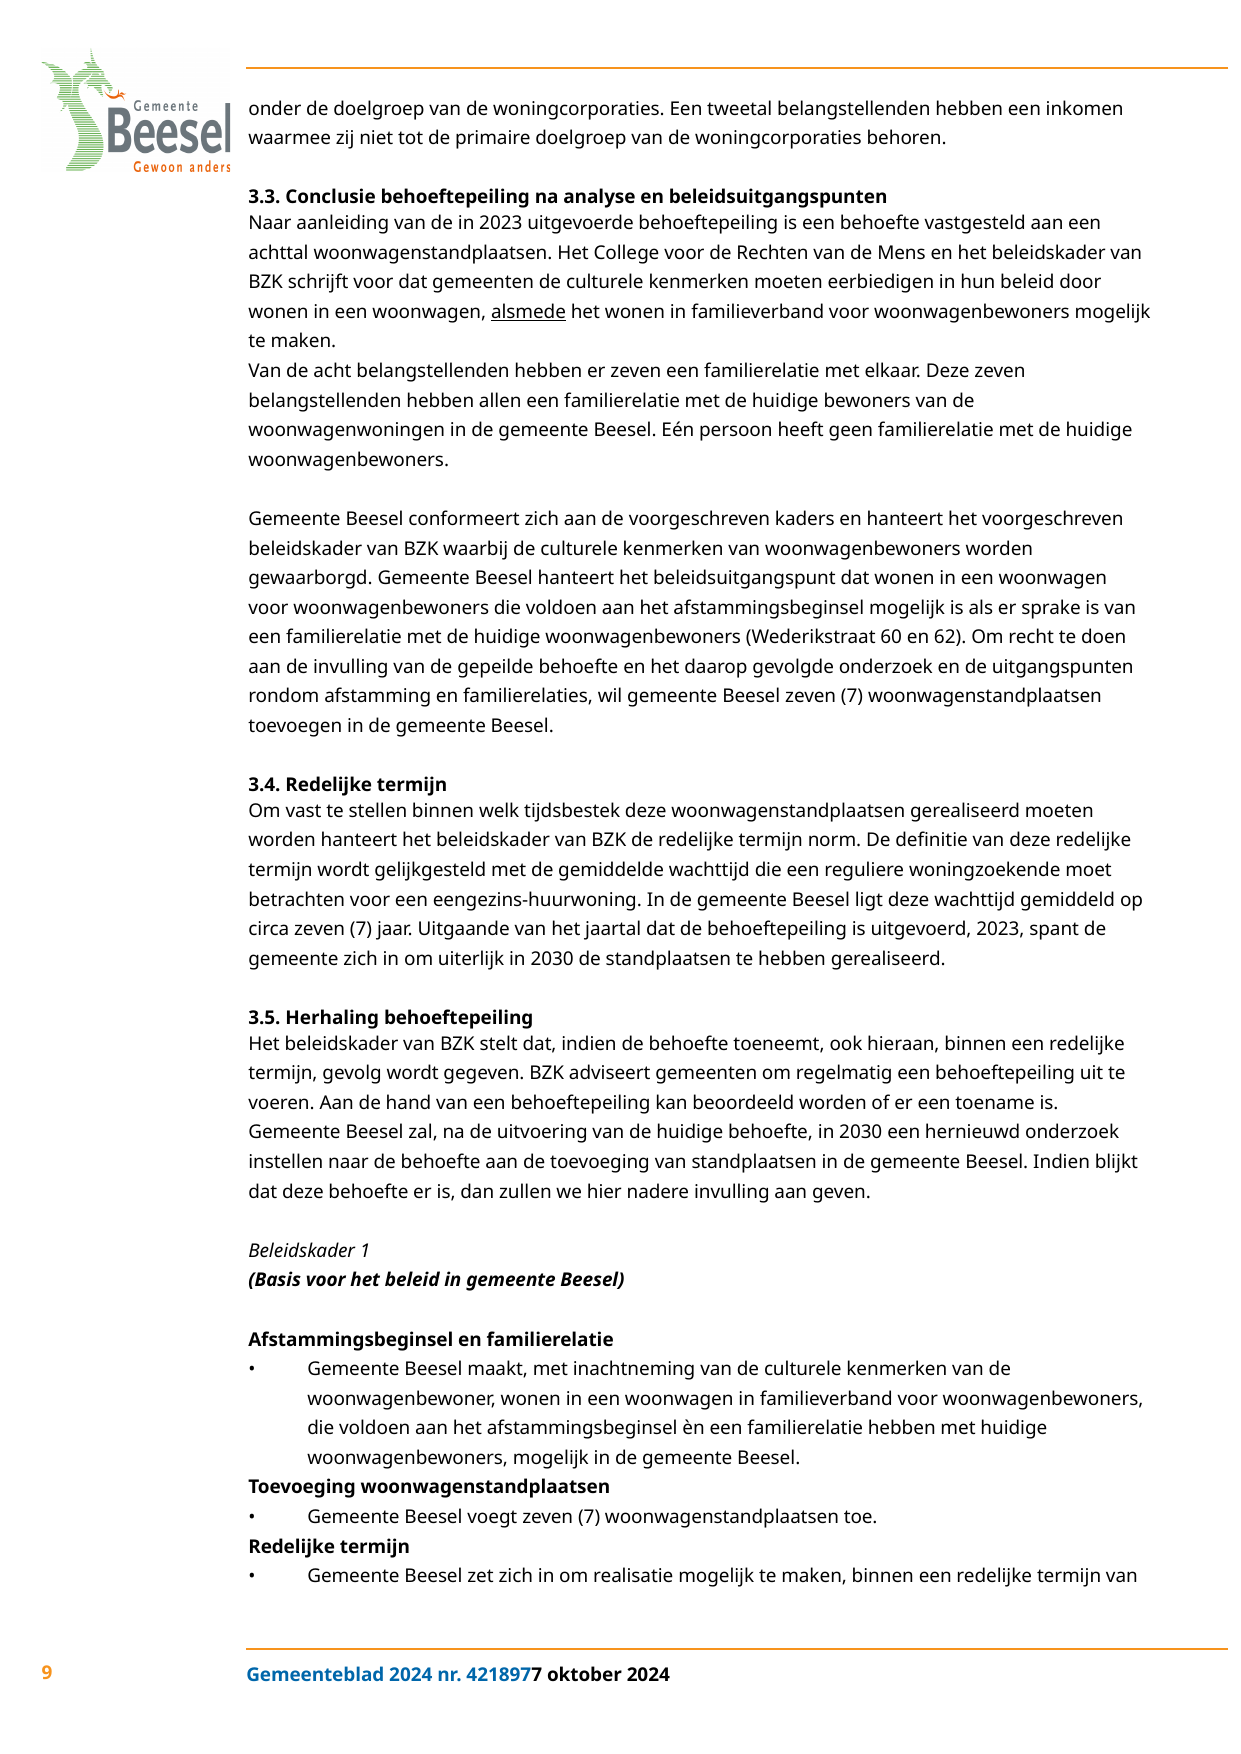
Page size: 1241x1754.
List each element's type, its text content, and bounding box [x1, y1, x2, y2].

text Het beleidskader van BZK stelt dat, indien de behoefte toeneemt, ook hieraan, binnen een redelijke termijn, gevolg wordt gegeven. BZK adviseert gemeenten om regelmatig een behoeftepeiling uit te voeren. Aan de hand van een behoeftepeiling kan beoordeeld worden of er een toename is. [248, 1030, 1152, 1115]
text 3.4. Redelijke termijn [248, 771, 1152, 797]
text Gemeente Beesel conformeert zich aan de voorgeschreven kaders en hanteert het voorgeschreven beleidskader van BZK waarbij de culturele kenmerken van woonwagenbewoners worden gewaarborgd. Gemeente Beesel hanteert het beleidsuitgangspunt dat wonen in een woonwagen voor woonwagenbewoners die voldoen aan het afstammingsbeginsel mogelijk is als er sprake is van een familierelatie met de huidige woonwagenbewoners (Wederikstraat 60 en 62). Om recht te doen aan de invulling van de gepeilde behoefte en het daarop gevolgde onderzoek en de uitgangspunten rondom afstamming en familierelaties, wil gemeente Beesel zeven (7) woonwagenstandplaatsen toevoegen in de gemeente Beesel. [248, 505, 1152, 738]
picture [41, 47, 231, 172]
text 3.3. Conclusie behoeftepeiling na analyse en beleidsuitgangspunten [248, 183, 1152, 209]
text Van de acht belangstellenden hebben er zeven een familierelatie met elkaar. Deze zeven belangstellenden hebben allen een familierelatie met de huidige bewoners van de woonwagenwoningen in de gemeente Beesel. Eén persoon heeft geen familierelatie met de huidige woonwagenbewoners. [248, 357, 1152, 472]
text Om vast te stellen binnen welk tijdsbestek deze woonwagenstandplaatsen gerealiseerd moeten worden hanteert het beleidskader van BZK de redelijke termijn norm. De definitie van deze redelijke termijn wordt gelijkgesteld met de gemiddelde wachttijd die een reguliere woningzoekende moet betrachten voor een eengezins-huurwoning. In de gemeente Beesel ligt deze wachttijd gemiddeld op circa zeven (7) jaar. Uitgaande van het jaartal dat de behoeftepeiling is uitgevoerd, 2023, spant de gemeente zich in om uiterlijk in 2030 de standplaatsen te hebben gerealiseerd. [248, 797, 1152, 971]
text Gemeente Beesel zal, na de uitvoering van de huidige behoefte, in 2030 een hernieuwd onderzoek instellen naar de behoefte aan de toevoeging van standplaatsen in de gemeente Beesel. Indien blijkt dat deze behoefte er is, dan zullen we hier nadere invulling aan geven. [248, 1119, 1152, 1203]
text onder de doelgroep van de woningcorporaties. Een tweetal belangstellenden hebben een inkomen waarmee zij niet tot de primaire doelgroep van de woningcorporaties behoren. [248, 95, 1152, 150]
text Naar aanleiding van de in 2023 uitgevoerde behoeftepeiling is een behoefte vastgesteld aan een achttal woonwagenstandplaatsen. Het College voor de Rechten van de Mens en het beleidskader van BZK schrijft voor dat gemeenten de culturele kenmerken moeten eerbiedigen in hun beleid door wonen in een woonwagen, alsmede het wonen in familieverband voor woonwagenbewoners mogelijk te maken. [248, 209, 1152, 353]
table_header Beleidskader 1 (Basis voor het beleid in gemeente Beesel) Afstammingsbeginsel en familierelatie Gemeente Beesel maakt, met inachtneming van de culturele kenmerken van de woonwagenbewoner, wonen in een woonwagen in familieverband voor woonwagenbewoners, die voldoen aan het afstammingsbeginsel èn een familierelatie hebben met huidige woonwagenbewoners, mogelijk in de gemeente Beesel. Toevoeging woonwagenstandplaatsen Gemeente Beesel voegt zeven (7) woonwagenstandplaatsen toe. Redelijke termijn Gemeente Beesel zet zich in om realisatie mogelijk te maken, binnen een redelijke termijn van [248, 1237, 1152, 1588]
text 3.5. Herhaling behoeftepeiling [248, 1004, 1152, 1030]
